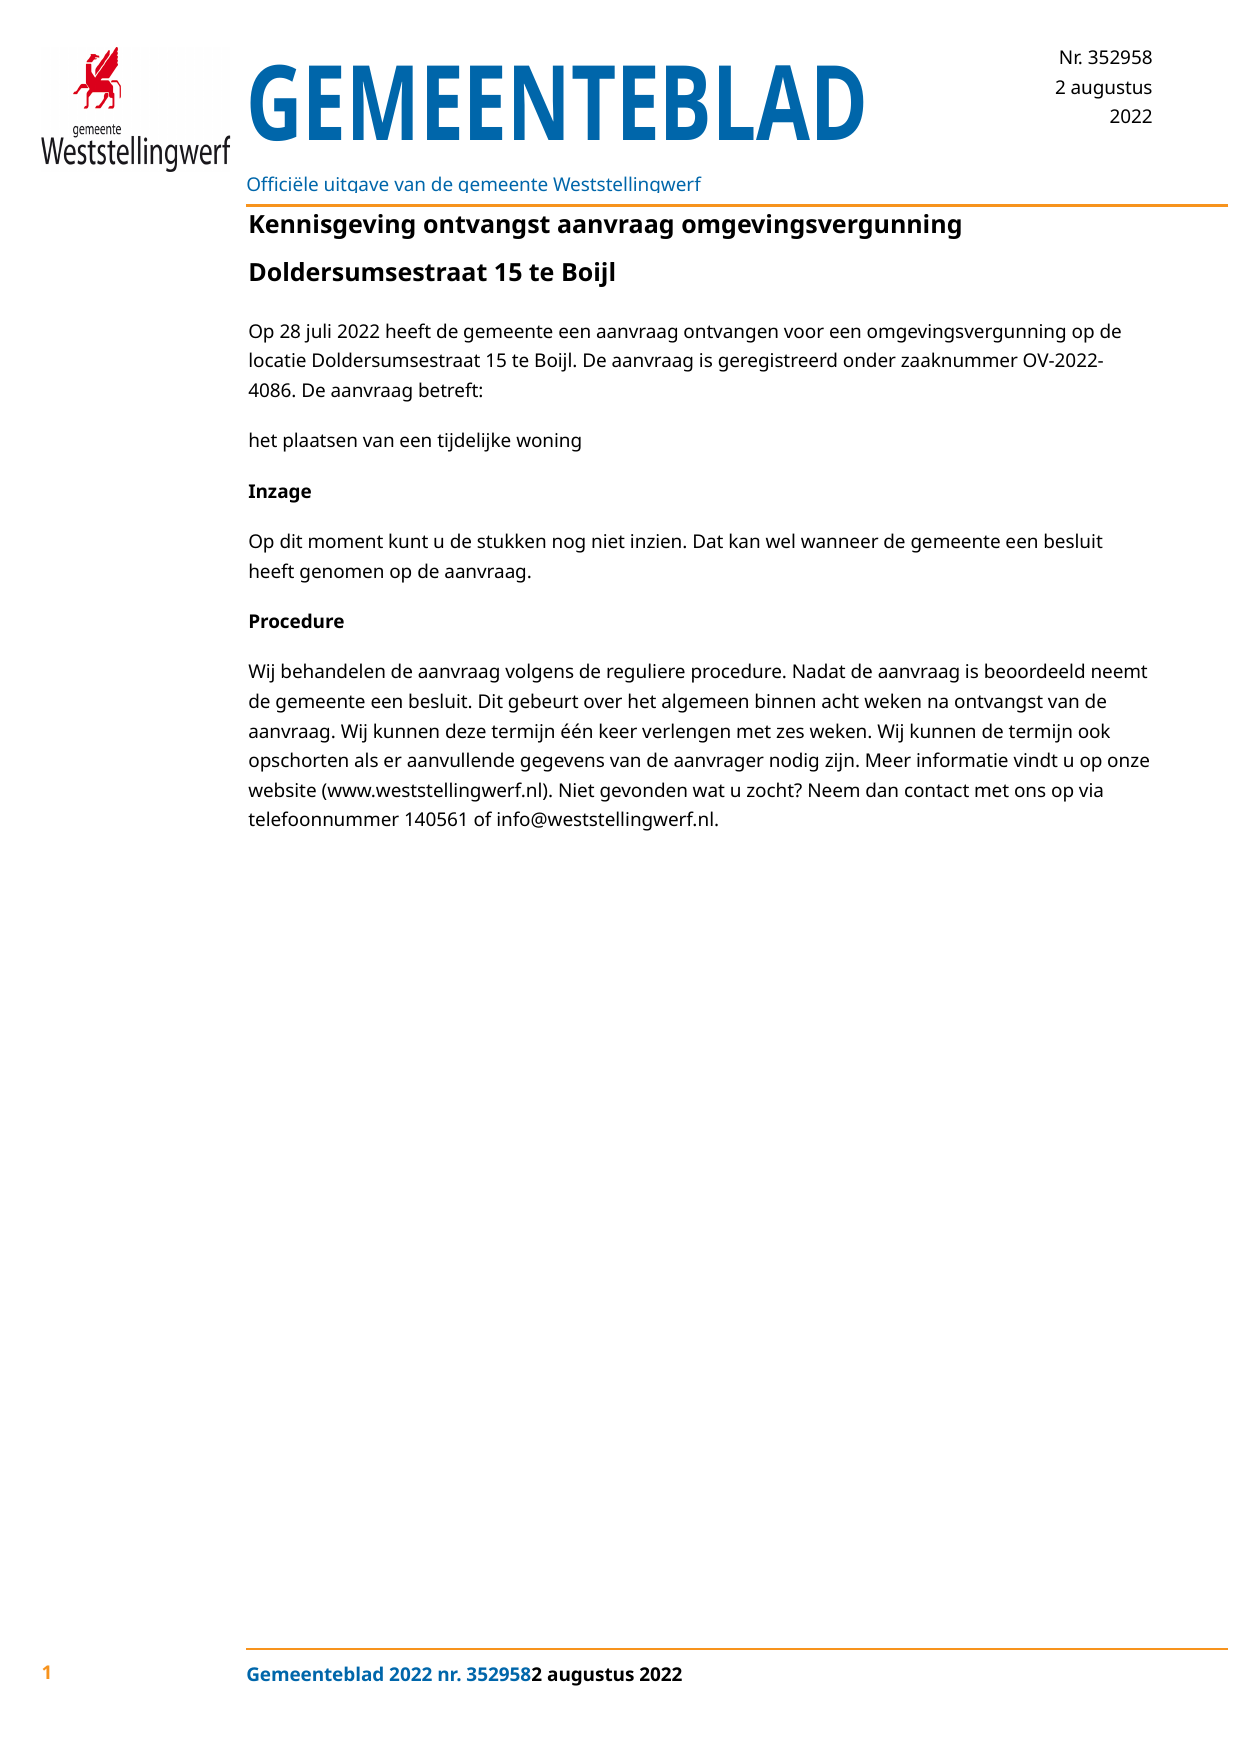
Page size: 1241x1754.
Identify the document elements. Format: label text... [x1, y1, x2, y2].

text Inzage [248, 478, 1152, 504]
picture [41, 47, 231, 172]
text het plaatsen van een tijdelijke woning [248, 427, 1152, 453]
text Op 28 juli 2022 heeft de gemeente een aanvraag ontvangen voor een omgevingsvergunning op de locatie Doldersumsestraat 15 te Boijl. De aanvraag is geregistreerd onder zaaknummer OV-2022-4086. De aanvraag betreft: [248, 318, 1152, 403]
text Op dit moment kunt u de stukken nog niet inzien. Dat kan wel wanneer de gemeente een besluit heeft genomen op de aanvraag. [248, 528, 1152, 584]
text Wij behandelen de aanvraag volgens de reguliere procedure. Nadat de aanvraag is beoordeeld neemt de gemeente een besluit. Dit gebeurt over het algemeen binnen acht weken na ontvangst van de aanvraag. Wij kunnen deze termijn één keer verlengen met zes weken. Wij kunnen de termijn ook opschorten als er aanvullende gegevens van de aanvrager nodig zijn. Meer informatie vindt u op onze website (www.weststellingwerf.nl). Niet gevonden wat u zocht? Neem dan contact met ons op via telefoonnummer 140561 of info@weststellingwerf.nl. [248, 659, 1152, 832]
text Procedure [248, 608, 1152, 634]
text Kennisgeving ontvangst aanvraag omgevingsvergunning Doldersumsestraat 15 te Boijl [248, 207, 1152, 288]
